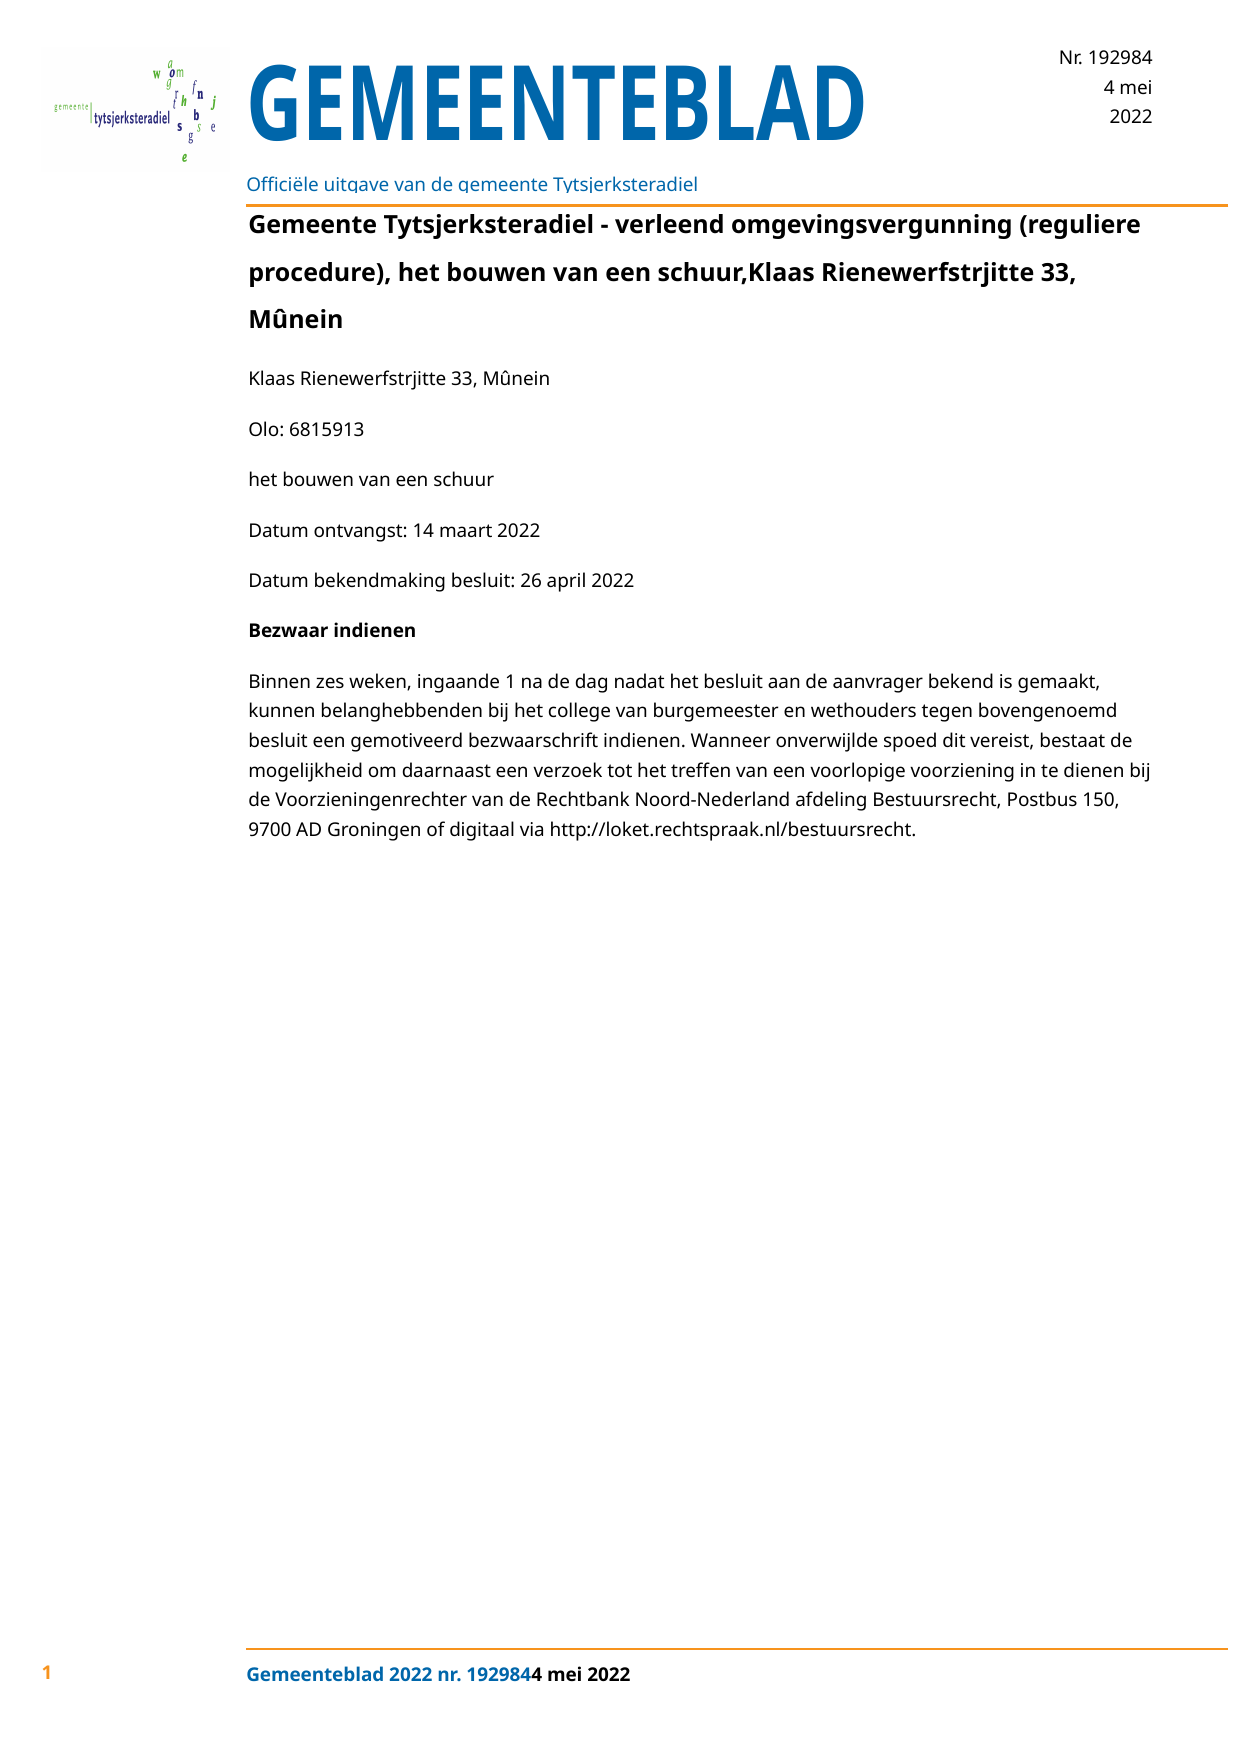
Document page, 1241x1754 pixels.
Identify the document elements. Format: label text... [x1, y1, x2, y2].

text Klaas Rienewerfstrjitte 33, Mûnein [248, 366, 1152, 391]
text Datum ontvangst: 14 maart 2022 [248, 517, 1152, 542]
text het bouwen van een schuur [248, 466, 1152, 492]
text Gemeente Tytsjerksteradiel - verleend omgevingsvergunning (reguliere procedure), het bouwen van een schuur,Klaas Rienewerfstrjitte 33, Mûnein [248, 207, 1152, 336]
text Olo: 6815913 [248, 416, 1152, 442]
text Binnen zes weken, ingaande 1 na de dag nadat het besluit aan de aanvrager bekend is gemaakt, kunnen belanghebbenden bij het college van burgemeester en wethouders tegen bovengenoemd besluit een gemotiveerd bezwaarschrift indienen. Wanneer onverwijlde spoed dit vereist, bestaat de mogelijkheid om daarnaast een verzoek tot het treffen van een voorlopige voorziening in te dienen bij de Voorzieningenrechter van de Rechtbank Noord-Nederland afdeling Bestuursrecht, Postbus 150, 9700 AD Groningen of digitaal via http://loket.rechtspraak.nl/bestuursrecht. [248, 668, 1152, 842]
text Datum bekendmaking besluit: 26 april 2022 [248, 567, 1152, 593]
picture [41, 47, 231, 172]
text Bezwaar indienen [248, 618, 1152, 643]
